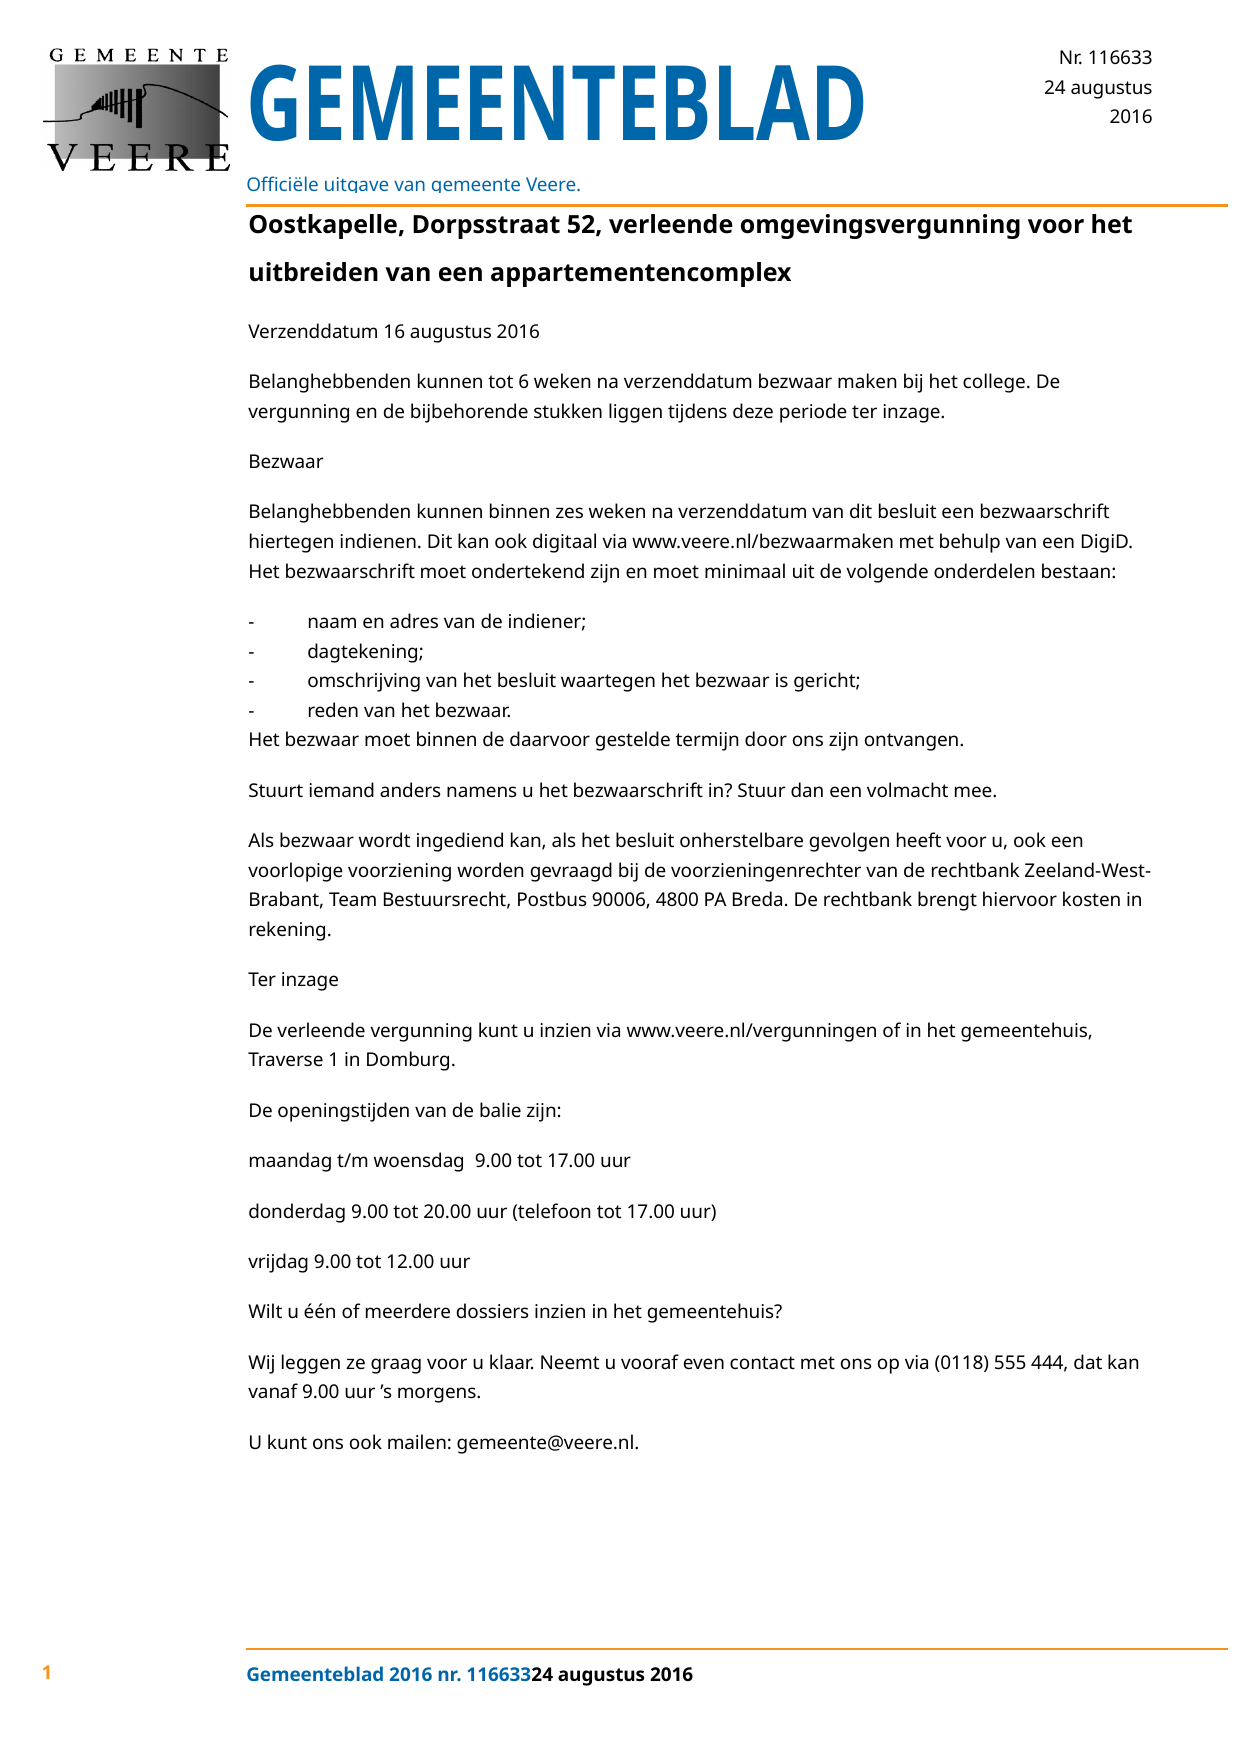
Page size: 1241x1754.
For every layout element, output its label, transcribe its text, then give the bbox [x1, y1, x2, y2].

text vrijdag 9.00 tot 12.00 uur [248, 1248, 1152, 1274]
list dagtekening; [248, 638, 1152, 664]
text Belanghebbenden kunnen binnen zes weken na verzenddatum van dit besluit een bezwaarschrift hiertegen indienen. Dit kan ook digitaal via www.veere.nl/bezwaarmaken met behulp van een DigiD. Het bezwaarschrift moet ondertekend zijn en moet minimaal uit de volgende onderdelen bestaan: [248, 499, 1152, 584]
text Het bezwaar moet binnen de daarvoor gestelde termijn door ons zijn ontvangen. [248, 727, 1152, 752]
text Wilt u één of meerdere dossiers inzien in het gemeentehuis? [248, 1299, 1152, 1324]
text Verzenddatum 16 augustus 2016 [248, 318, 1152, 344]
picture [41, 47, 231, 172]
list naam en adres van de indiener; [248, 608, 1152, 634]
text donderdag 9.00 tot 20.00 uur (telefoon tot 17.00 uur) [248, 1198, 1152, 1224]
text De openingstijden van de balie zijn: [248, 1097, 1152, 1123]
text Als bezwaar wordt ingediend kan, als het besluit onherstelbare gevolgen heeft voor u, ook een voorlopige voorziening worden gevraagd bij de voorzieningenrechter van de rechtbank Zeeland-West-Brabant, Team Bestuursrecht, Postbus 90006, 4800 PA Breda. De rechtbank brengt hiervoor kosten in rekening. [248, 827, 1152, 942]
text Oostkapelle, Dorpsstraat 52, verleende omgevingsvergunning voor het uitbreiden van een appartementencomplex [248, 207, 1152, 288]
list omschrijving van het besluit waartegen het bezwaar is gericht; [248, 667, 1152, 693]
text Bezwaar [248, 448, 1152, 474]
text Belanghebbenden kunnen tot 6 weken na verzenddatum bezwaar maken bij het college. De vergunning en de bijbehorende stukken liggen tijdens deze periode ter inzage. [248, 368, 1152, 424]
text U kunt ons ook mailen: gemeente@veere.nl. [248, 1429, 1152, 1455]
text maandag t/m woensdag 9.00 tot 17.00 uur [248, 1147, 1152, 1173]
text Ter inzage [248, 967, 1152, 992]
list reden van het bezwaar. [248, 697, 1152, 723]
text Wij leggen ze graag voor u klaar. Neemt u vooraf even contact met ons op via (0118) 555 444, dat kan vanaf 9.00 uur ’s morgens. [248, 1349, 1152, 1404]
text De verleende vergunning kunt u inzien via www.veere.nl/vergunningen of in het gemeentehuis, Traverse 1 in Domburg. [248, 1017, 1152, 1072]
text Stuurt iemand anders namens u het bezwaarschrift in? Stuur dan een volmacht mee. [248, 777, 1152, 803]
